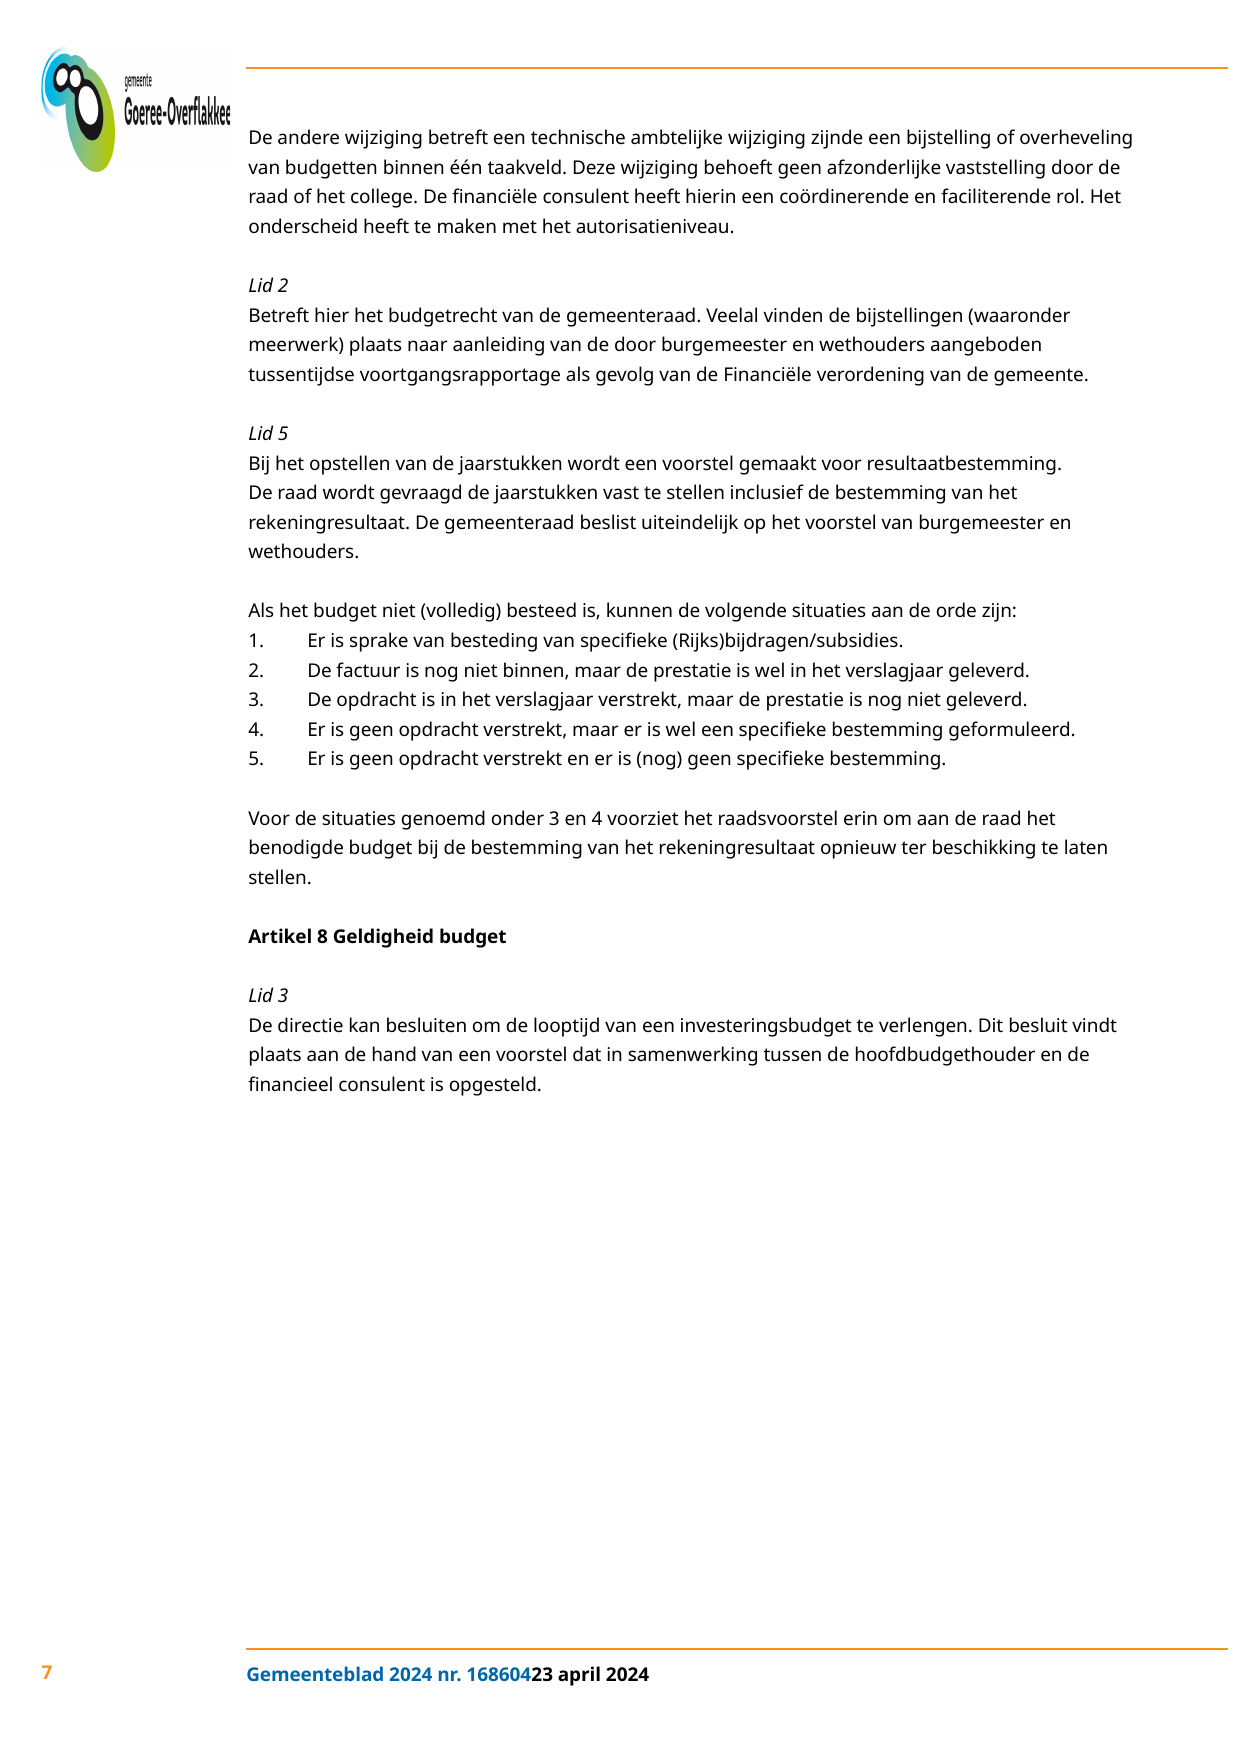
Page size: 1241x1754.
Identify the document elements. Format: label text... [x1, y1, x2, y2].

list Er is geen opdracht verstrekt en er is (nog) geen specifieke bestemming. [248, 746, 1152, 771]
text Betreft hier het budgetrecht van de gemeenteraad. Veelal vinden de bijstellingen (waaronder meerwerk) plaats naar aanleiding van de door burgemeester en wethouders aangeboden tussentijdse voortgangsrapportage als gevolg van de Financiële verordening van de gemeente. [248, 302, 1152, 387]
list De opdracht is in het verslagjaar verstrekt, maar de prestatie is nog niet geleverd. [248, 686, 1152, 712]
text De directie kan besluiten om de looptijd van een investeringsbudget te verlengen. Dit besluit vindt plaats aan de hand van een voorstel dat in samenwerking tussen de hoofdbudgethouder en de financieel consulent is opgesteld. [248, 1012, 1152, 1097]
text Lid 3 [248, 982, 1152, 1008]
text Lid 5 [248, 420, 1152, 446]
text De raad wordt gevraagd de jaarstukken vast te stellen inclusief de bestemming van het rekeningresultaat. De gemeenteraad beslist uiteindelijk op het voorstel van burgemeester en wethouders. [248, 479, 1152, 564]
list Er is geen opdracht verstrekt, maar er is wel een specifieke bestemming geformuleerd. [248, 716, 1152, 742]
text Als het budget niet (volledig) besteed is, kunnen de volgende situaties aan de orde zijn: [248, 598, 1152, 623]
text Lid 2 [248, 272, 1152, 298]
list De factuur is nog niet binnen, maar de prestatie is wel in het verslagjaar geleverd. [248, 657, 1152, 683]
text De andere wijziging betreft een technische ambtelijke wijziging zijnde een bijstelling of overheveling van budgetten binnen één taakveld. Deze wijziging behoeft geen afzonderlijke vaststelling door de raad of het college. De financiële consulent heeft hierin een coördinerende en faciliterende rol. Het onderscheid heeft te maken met het autorisatieniveau. [248, 124, 1152, 239]
text Voor de situaties genoemd onder 3 en 4 voorziet het raadsvoorstel erin om aan de raad het benodigde budget bij de bestemming van het rekeningresultaat opnieuw ter beschikking te laten stellen. [248, 805, 1152, 890]
text Artikel 8 Geldigheid budget [248, 923, 1152, 949]
list Er is sprake van besteding van specifieke (Rijks)bijdragen/subsidies. [248, 627, 1152, 653]
picture [41, 47, 231, 172]
text Bij het opstellen van de jaarstukken wordt een voorstel gemaakt voor resultaatbestemming. [248, 450, 1152, 476]
